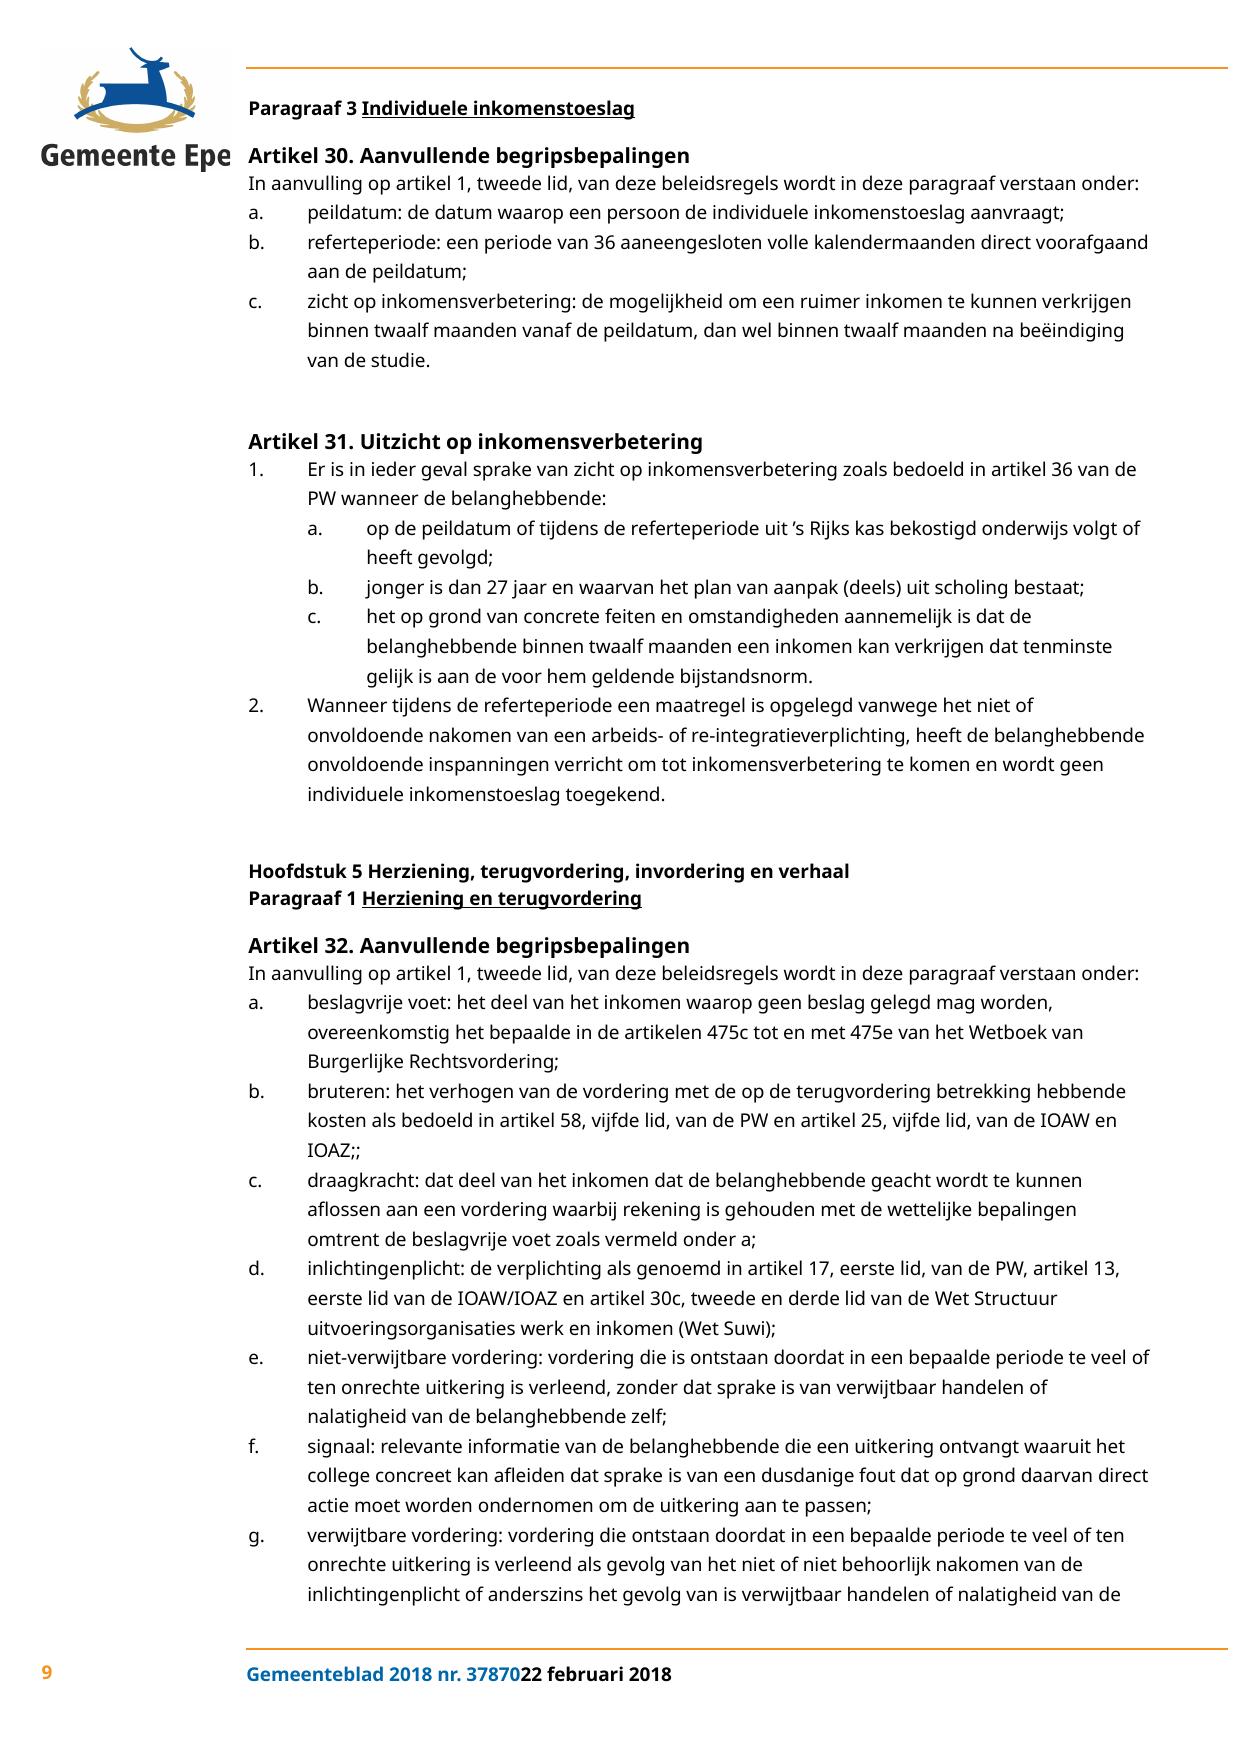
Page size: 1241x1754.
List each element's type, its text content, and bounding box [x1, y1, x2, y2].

text In aanvulling op artikel 1, tweede lid, van deze beleidsregels wordt in deze paragraaf verstaan onder: [248, 960, 1152, 986]
list peildatum: de datum waarop een persoon de individuele inkomenstoeslag aanvraagt; [248, 199, 1152, 225]
text Hoofdstuk 5 Herziening, terugvordering, invordering en verhaal [248, 856, 1152, 885]
list draagkracht: dat deel van het inkomen dat de belanghebbende geacht wordt te kunnen aflossen aan een vordering waarbij rekening is gehouden met de wettelijke bepalingen omtrent de beslagvrije voet zoals vermeld onder a; [248, 1167, 1152, 1252]
list bruteren: het verhogen van de vordering met de op de terugvordering betrekking hebbende kosten als bedoeld in artikel 58, vijfde lid, van de PW en artikel 25, vijfde lid, van de IOAW en IOAZ;; [248, 1078, 1152, 1163]
list Wanneer tijdens de referteperiode een maatregel is opgelegd vanwege het niet of onvoldoende nakomen van een arbeids- of re-integratieverplichting, heeft de belanghebbende onvoldoende inspanningen verricht om tot inkomensverbetering te komen en wordt geen individuele inkomenstoeslag toegekend. [248, 692, 1152, 807]
text Artikel 31. Uitzicht op inkomensverbetering [248, 427, 1152, 456]
list Er is in ieder geval sprake van zicht op inkomensverbetering zoals bedoeld in artikel 36 van de PW wanneer de belanghebbende: [248, 456, 1152, 511]
list op de peildatum of tijdens de referteperiode uit ’s Rijks kas bekostigd onderwijs volgt of heeft gevolgd; [307, 515, 1152, 570]
text Paragraaf 3 Individuele inkomenstoeslag [248, 95, 1152, 121]
text In aanvulling op artikel 1, tweede lid, van deze beleidsregels wordt in deze paragraaf verstaan onder: [248, 170, 1152, 196]
text Artikel 30. Aanvullende begripsbepalingen [248, 141, 1152, 170]
list jonger is dan 27 jaar en waarvan het plan van aanpak (deels) uit scholing bestaat; [307, 574, 1152, 600]
list zicht op inkomensverbetering: de mogelijkheid om een ruimer inkomen te kunnen verkrijgen binnen twaalf maanden vanaf de peildatum, dan wel binnen twaalf maanden na beëindiging van de studie. [248, 288, 1152, 373]
list het op grond van concrete feiten en omstandigheden aannemelijk is dat de belanghebbende binnen twaalf maanden een inkomen kan verkrijgen dat tenminste gelijk is aan de voor hem geldende bijstandsnorm. [307, 604, 1152, 688]
list beslagvrije voet: het deel van het inkomen waarop geen beslag gelegd mag worden, overeenkomstig het bepaalde in de artikelen 475c tot en met 475e van het Wetboek van Burgerlijke Rechtsvordering; [248, 989, 1152, 1074]
list verwijtbare vordering: vordering die ontstaan doordat in een bepaalde periode te veel of ten onrechte uitkering is verleend als gevolg van het niet of niet behoorlijk nakomen van de inlichtingenplicht of anderszins het gevolg van is verwijtbaar handelen of nalatigheid van de [248, 1522, 1152, 1607]
text Paragraaf 1 Herziening en terugvordering [248, 885, 1152, 911]
list niet-verwijtbare vordering: vordering die is ontstaan doordat in een bepaalde periode te veel of ten onrechte uitkering is verleend, zonder dat sprake is van verwijtbaar handelen of nalatigheid van de belanghebbende zelf; [248, 1344, 1152, 1429]
list referteperiode: een periode van 36 aaneengesloten volle kalendermaanden direct voorafgaand aan de peildatum; [248, 229, 1152, 284]
list signaal: relevante informatie van de belanghebbende die een uitkering ontvangt waaruit het college concreet kan afleiden dat sprake is van een dusdanige fout dat op grond daarvan direct actie moet worden ondernomen om de uitkering aan te passen; [248, 1433, 1152, 1518]
picture [41, 47, 231, 172]
text Artikel 32. Aanvullende begripsbepalingen [248, 931, 1152, 960]
list inlichtingenplicht: de verplichting als genoemd in artikel 17, eerste lid, van de PW, artikel 13, eerste lid van de IOAW/IOAZ en artikel 30c, tweede en derde lid van de Wet Structuur uitvoeringsorganisaties werk en inkomen (Wet Suwi); [248, 1256, 1152, 1341]
